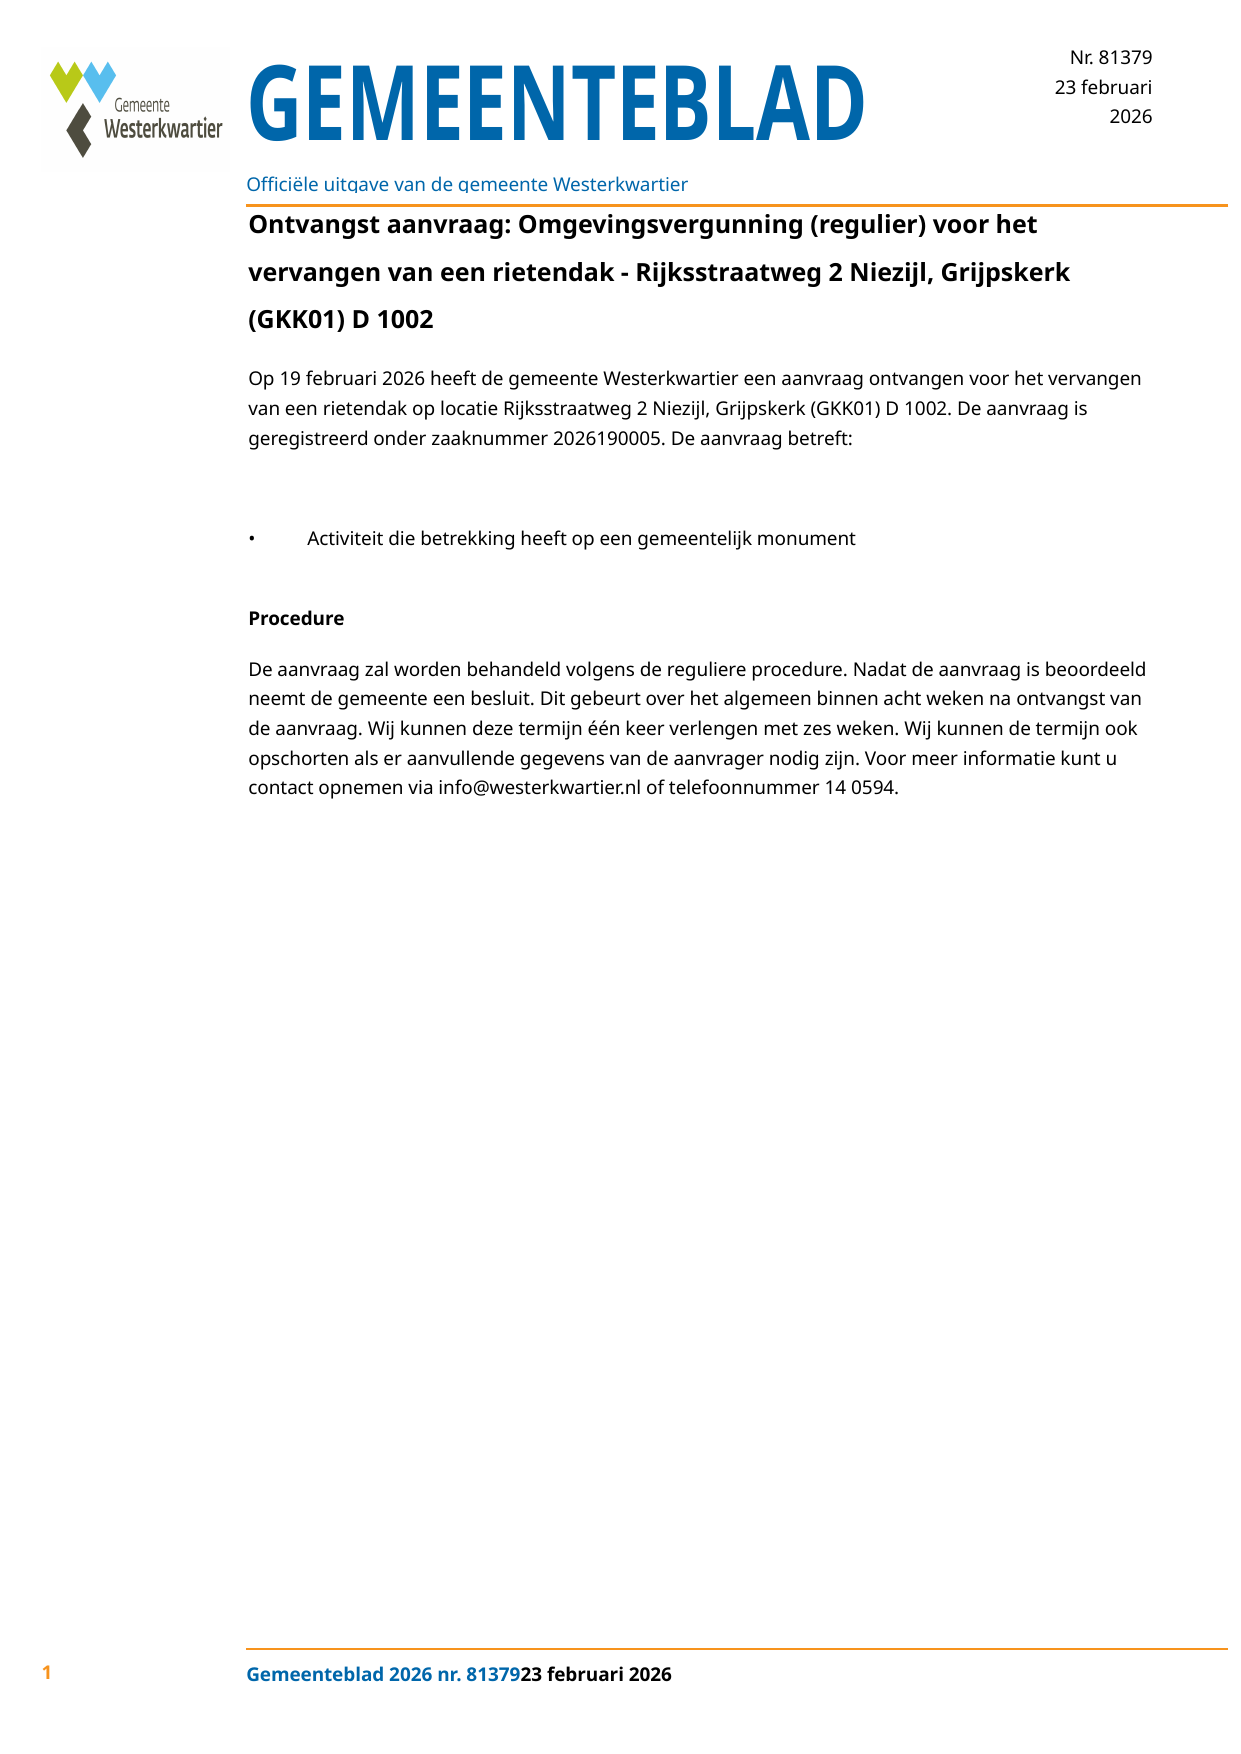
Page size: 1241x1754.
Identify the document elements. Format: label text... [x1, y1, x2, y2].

list Activiteit die betrekking heeft op een gemeentelijk monument [248, 526, 1152, 551]
text Ontvangst aanvraag: Omgevingsvergunning (regulier) voor het vervangen van een rietendak - Rijksstraatweg 2 Niezijl, Grijpskerk (GKK01) D 1002 [248, 207, 1152, 336]
text Op 19 februari 2026 heeft de gemeente Westerkwartier een aanvraag ontvangen voor het vervangen van een rietendak op locatie Rijksstraatweg 2 Niezijl, Grijpskerk (GKK01) D 1002. De aanvraag is geregistreerd onder zaaknummer 2026190005. De aanvraag betreft: [248, 366, 1152, 450]
text Procedure [248, 606, 1152, 631]
text De aanvraag zal worden behandeld volgens de reguliere procedure. Nadat de aanvraag is beoordeeld neemt de gemeente een besluit. Dit gebeurt over het algemeen binnen acht weken na ontvangst van de aanvraag. Wij kunnen deze termijn één keer verlengen met zes weken. Wij kunnen de termijn ook opschorten als er aanvullende gegevens van de aanvrager nodig zijn. Voor meer informatie kunt u contact opnemen via info@westerkwartier.nl of telefoonnummer 14 0594. [248, 656, 1152, 800]
picture [41, 47, 231, 172]
